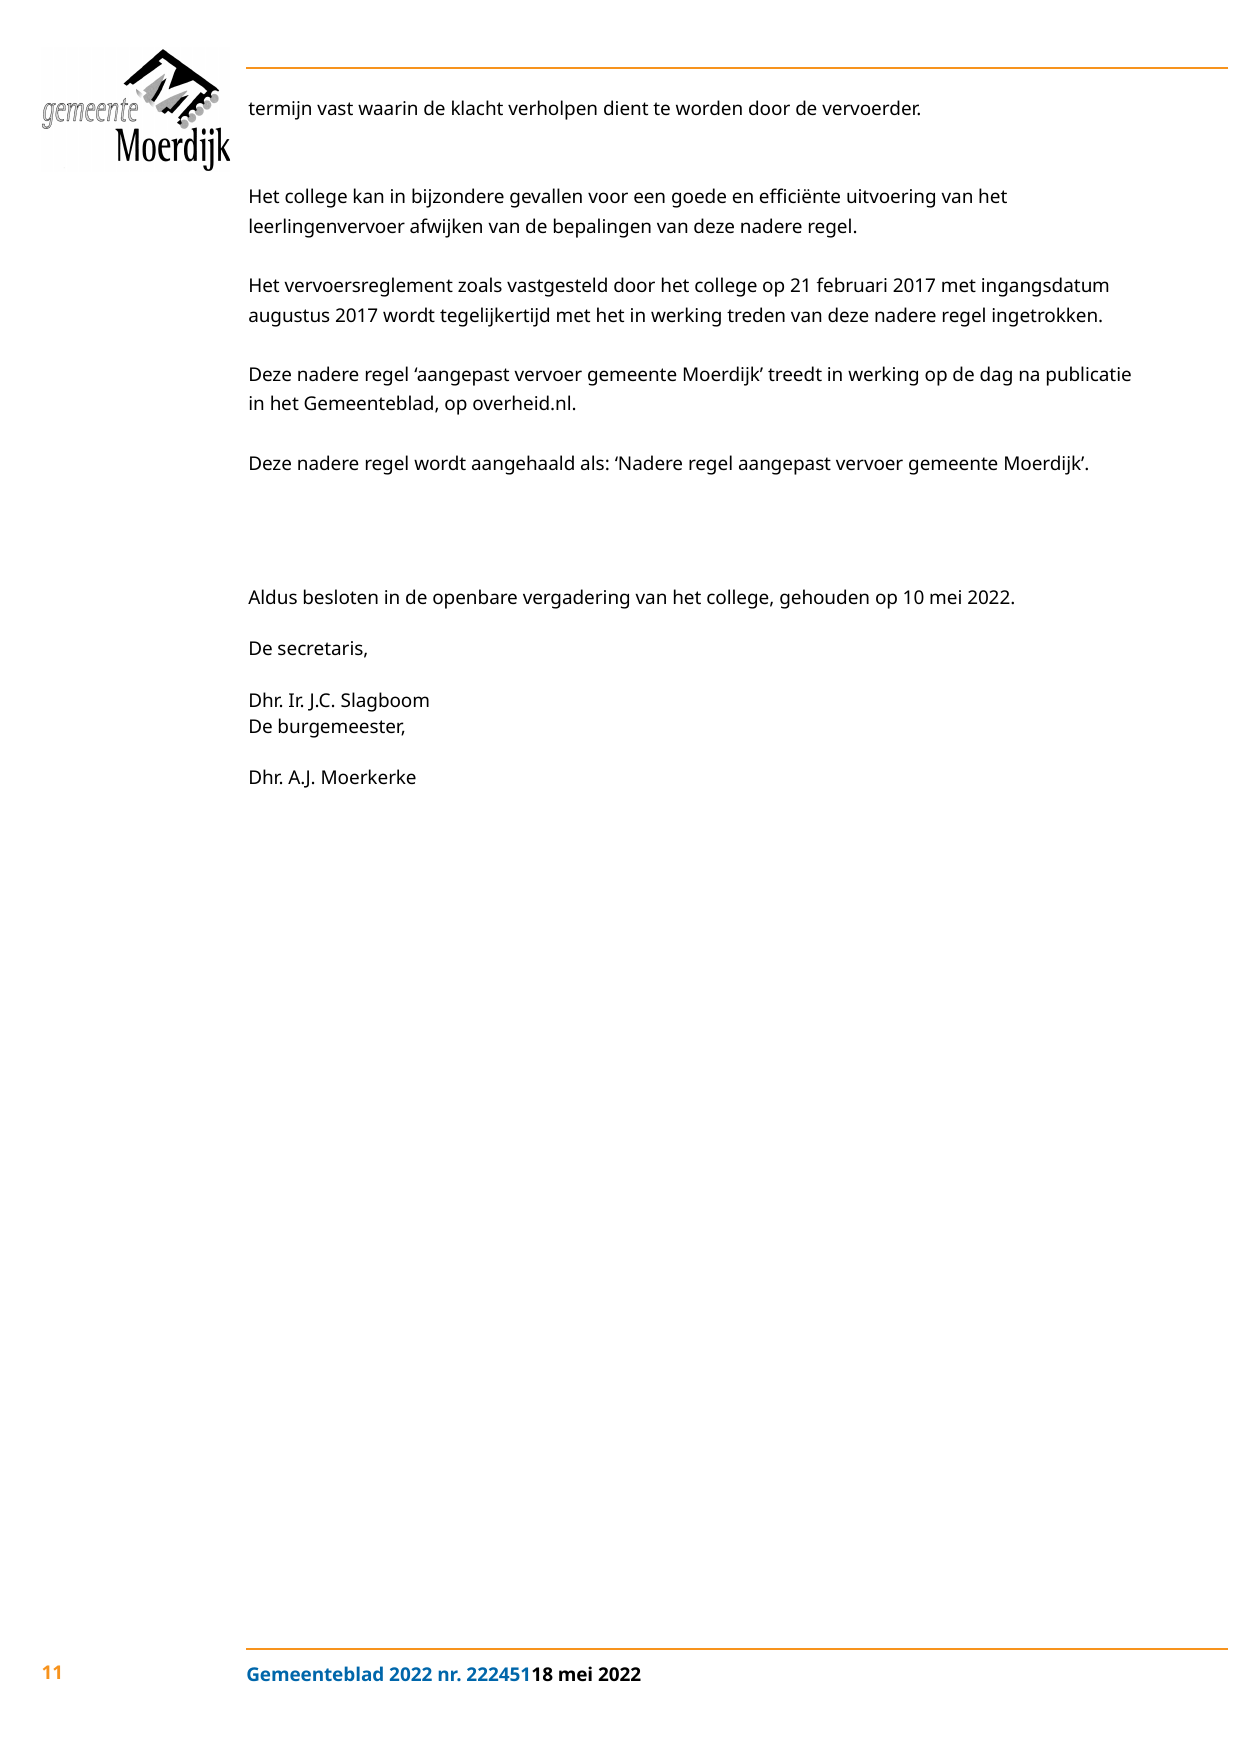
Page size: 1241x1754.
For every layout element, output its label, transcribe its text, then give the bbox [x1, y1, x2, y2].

text Deze nadere regel wordt aangehaald als: ‘Nadere regel aangepast vervoer gemeente Moerdijk’. [248, 450, 1152, 476]
text Dhr. A.J. Moerkerke [248, 764, 1152, 790]
text De secretaris, [248, 636, 1152, 661]
text termijn vast waarin de klacht verholpen dient te worden door de vervoerder. [248, 95, 1152, 121]
text De burgemeester, [248, 713, 1152, 738]
text Het college kan in bijzondere gevallen voor een goede en efficiënte uitvoering van het leerlingenvervoer afwijken van de bepalingen van deze nadere regel. [248, 183, 1152, 239]
text Het vervoersreglement zoals vastgesteld door het college op 21 februari 2017 met ingangsdatum augustus 2017 wordt tegelijkertijd met het in werking treden van deze nadere regel ingetrokken. [248, 272, 1152, 328]
text Deze nadere regel ‘aangepast vervoer gemeente Moerdijk’ treedt in werking op de dag na publicatie in het Gemeenteblad, op overheid.nl. [248, 361, 1152, 416]
picture [41, 47, 231, 172]
text Dhr. Ir. J.C. Slagboom [248, 687, 1152, 713]
text Aldus besloten in de openbare vergadering van het college, gehouden op 10 mei 2022. [248, 584, 1152, 610]
